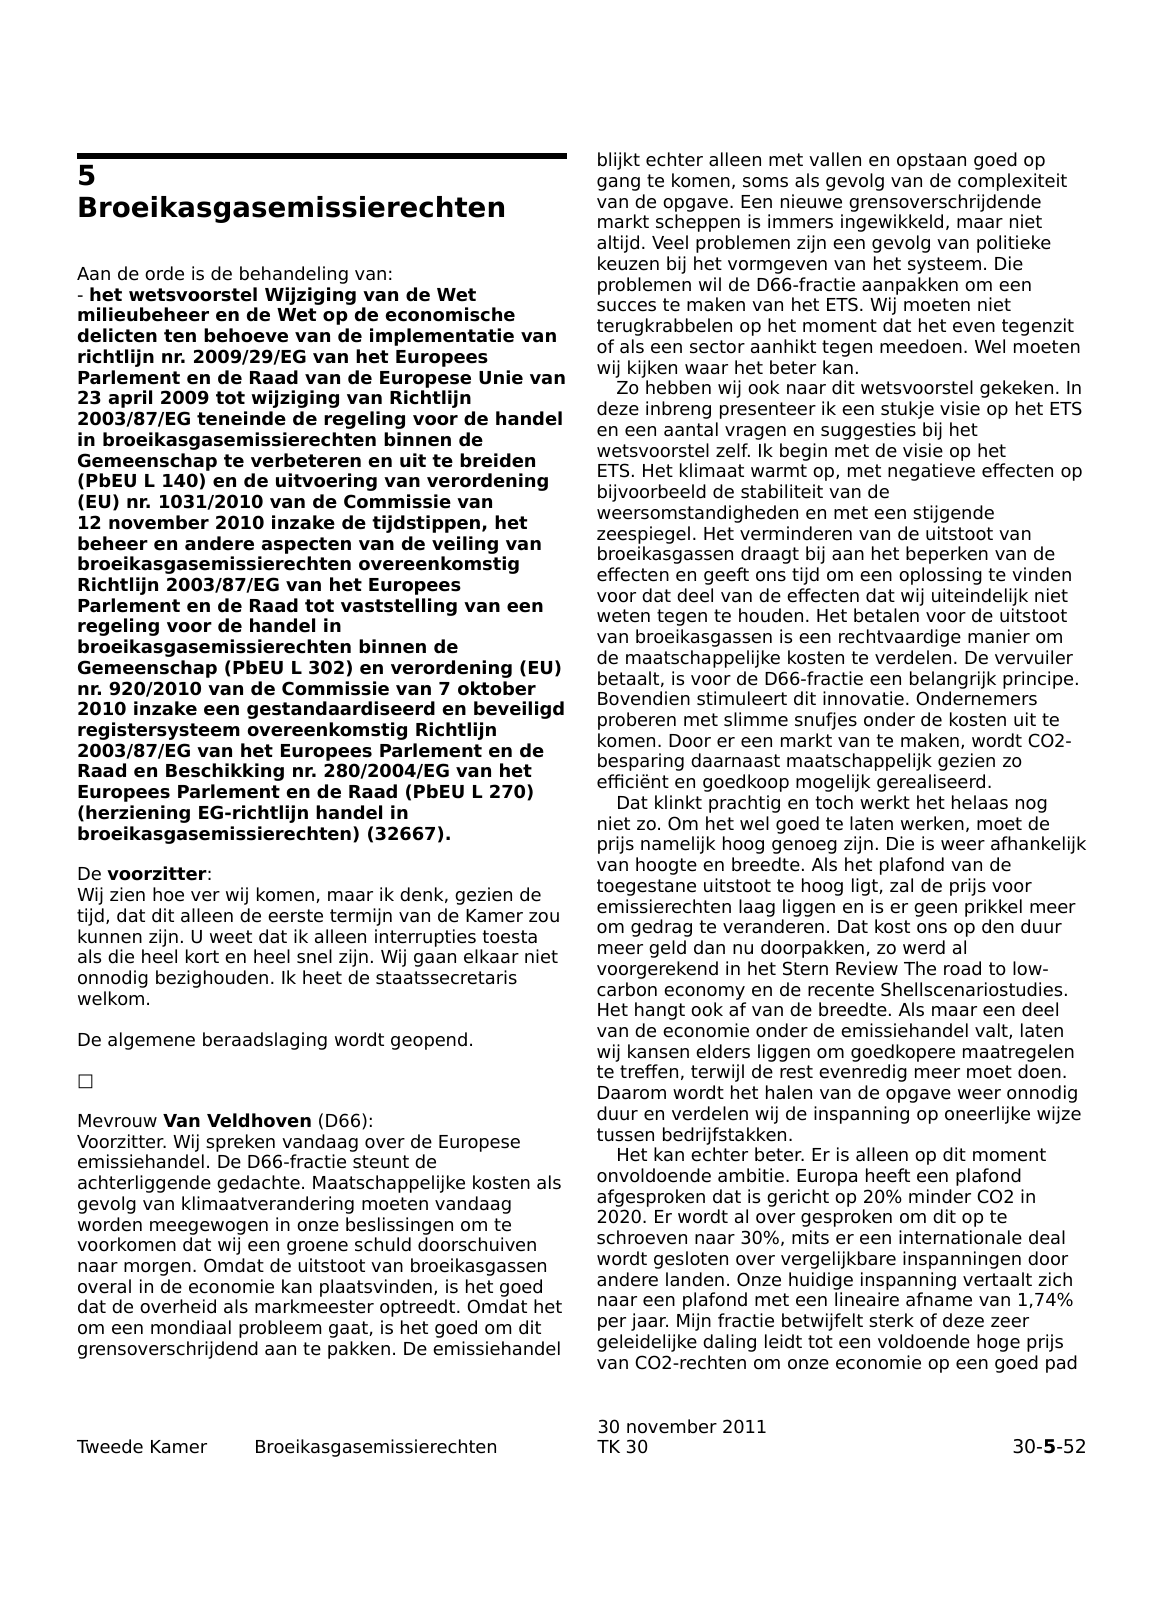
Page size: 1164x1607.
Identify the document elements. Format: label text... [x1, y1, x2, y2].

text Het kan echter beter. Er is alleen op dit moment onvoldoende ambitie. Europa heeft een plafond afgesproken dat is gericht op 20% minder CO2 in 2020. Er wordt al over gesproken om dit op te schroeven naar 30%, mits er een internationale deal wordt gesloten over vergelijkbare inspanningen door andere landen. Onze huidige inspanning vertaalt zich naar een plafond met een lineaire afname van 1,74% per jaar. Mijn fractie betwijfelt sterk of deze zeer geleidelijke daling leidt tot een voldoende hoge prijs van CO2-rechten om onze economie op een goed pad [596, 1145, 1087, 1373]
text □ [77, 1070, 567, 1091]
text - het wetsvoorstel Wijziging van de Wet milieubeheer en de Wet op de economische delicten ten behoeve van de implementatie van richtlijn nr. 2009/29/EG van het Europees Parlement en de Raad van de Europese Unie van 23 april 2009 tot wijziging van Richtlijn 2003/87/EG teneinde de regeling voor de handel in broeikasgasemissierechten binnen de Gemeenschap te verbeteren en uit te breiden (PbEU L 140) en de uitvoering van verordening (EU) nr. 1031/2010 van de Commissie van 12 november 2010 inzake de tijdstippen, het beheer en andere aspecten van de veiling van broeikasgasemissierechten overeenkomstig Richtlijn 2003/87/EG van het Europees Parlement en de Raad tot vaststelling van een regeling voor de handel in broeikasgasemissierechten binnen de Gemeenschap (PbEU L 302) en verordening (EU) nr. 920/2010 van de Commissie van 7 oktober 2010 inzake een gestandaardiseerd en beveiligd registersysteem overeenkomstig Richtlijn 2003/87/EG van het Europees Parlement en de Raad en Beschikking nr. 280/2004/EG van het Europees Parlement en de Raad (PbEU L 270) (herziening EG-richtlijn handel in broeikasgasemissierechten) (32667). [77, 284, 567, 844]
text Voorzitter. Wij spreken vandaag over de Europese emissiehandel. De D66-fractie steunt de achterliggende gedachte. Maatschappelijke kosten als gevolg van klimaatverandering moeten vandaag worden meegewogen in onze beslissingen om te voorkomen dat wij een groene schuld doorschuiven naar morgen. Omdat de uitstoot van broeikasgassen overal in de economie kan plaatsvinden, is het goed dat de overheid als markmeester optreedt. Omdat het om een mondiaal probleem gaat, is het goed om dit grensoverschrijdend aan te pakken. De emissiehandel [77, 1132, 567, 1359]
text De algemene beraadslaging wordt geopend. [77, 1029, 567, 1050]
title 5 Broeikasgasemissierechten [77, 159, 567, 224]
text Zo hebben wij ook naar dit wetsvoorstel gekeken. In deze inbreng presenteer ik een stukje visie op het ETS en een aantal vragen en suggesties bij het wetsvoorstel zelf. Ik begin met de visie op het ETS. Het klimaat warmt op, met negatieve effecten op bijvoorbeeld de stabiliteit van de weersomstandigheden en met een stijgende zeespiegel. Het verminderen van de uitstoot van broeikasgassen draagt bij aan het beperken van de effecten en geeft ons tijd om een oplossing te vinden voor dat deel van de effecten dat wij uiteindelijk niet weten tegen te houden. Het betalen voor de uitstoot van broeikasgassen is een rechtvaardige manier om de maatschappelijke kosten te verdelen. De vervuiler betaalt, is voor de D66-fractie een belangrijk principe. Bovendien stimuleert dit innovatie. Ondernemers proberen met slimme snufjes onder de kosten uit te komen. Door er een markt van te maken, wordt CO2-besparing daarnaast maatschappelijk gezien zo efficiënt en goedkoop mogelijk gerealiseerd. [596, 378, 1087, 793]
text De voorzitter: [77, 864, 567, 885]
text Mevrouw Van Veldhoven (D66): [77, 1111, 567, 1132]
text blijkt echter alleen met vallen en opstaan goed op gang te komen, soms als gevolg van de complexiteit van de opgave. Een nieuwe grensoverschrijdende markt scheppen is immers ingewikkeld, maar niet altijd. Veel problemen zijn een gevolg van politieke keuzen bij het vormgeven van het systeem. Die problemen wil de D66-fractie aanpakken om een succes te maken van het ETS. Wij moeten niet terugkrabbelen op het moment dat het even tegenzit of als een sector aanhikt tegen meedoen. Wel moeten wij kijken waar het beter kan. [596, 150, 1087, 378]
text Dat klinkt prachtig en toch werkt het helaas nog niet zo. Om het wel goed te laten werken, moet de prijs namelijk hoog genoeg zijn. Die is weer afhankelijk van hoogte en breedte. Als het plafond van de toegestane uitstoot te hoog ligt, zal de prijs voor emissierechten laag liggen en is er geen prikkel meer om gedrag te veranderen. Dat kost ons op den duur meer geld dan nu doorpakken, zo werd al voorgerekend in het Stern Review The road to low-carbon economy en de recente Shellscenariostudies. Het hangt ook af van de breedte. Als maar een deel van de economie onder de emissiehandel valt, laten wij kansen elders liggen om goedkopere maatregelen te treffen, terwijl de rest evenredig meer moet doen. Daarom wordt het halen van de opgave weer onnodig duur en verdelen wij de inspanning op oneerlijke wijze tussen bedrijfstakken. [596, 793, 1087, 1145]
text Aan de orde is de behandeling van: [77, 264, 567, 284]
text Wij zien hoe ver wij komen, maar ik denk, gezien de tijd, dat dit alleen de eerste termijn van de Kamer zou kunnen zijn. U weet dat ik alleen interrupties toesta als die heel kort en heel snel zijn. Wij gaan elkaar niet onnodig bezighouden. Ik heet de staatssecretaris welkom. [77, 885, 567, 1009]
